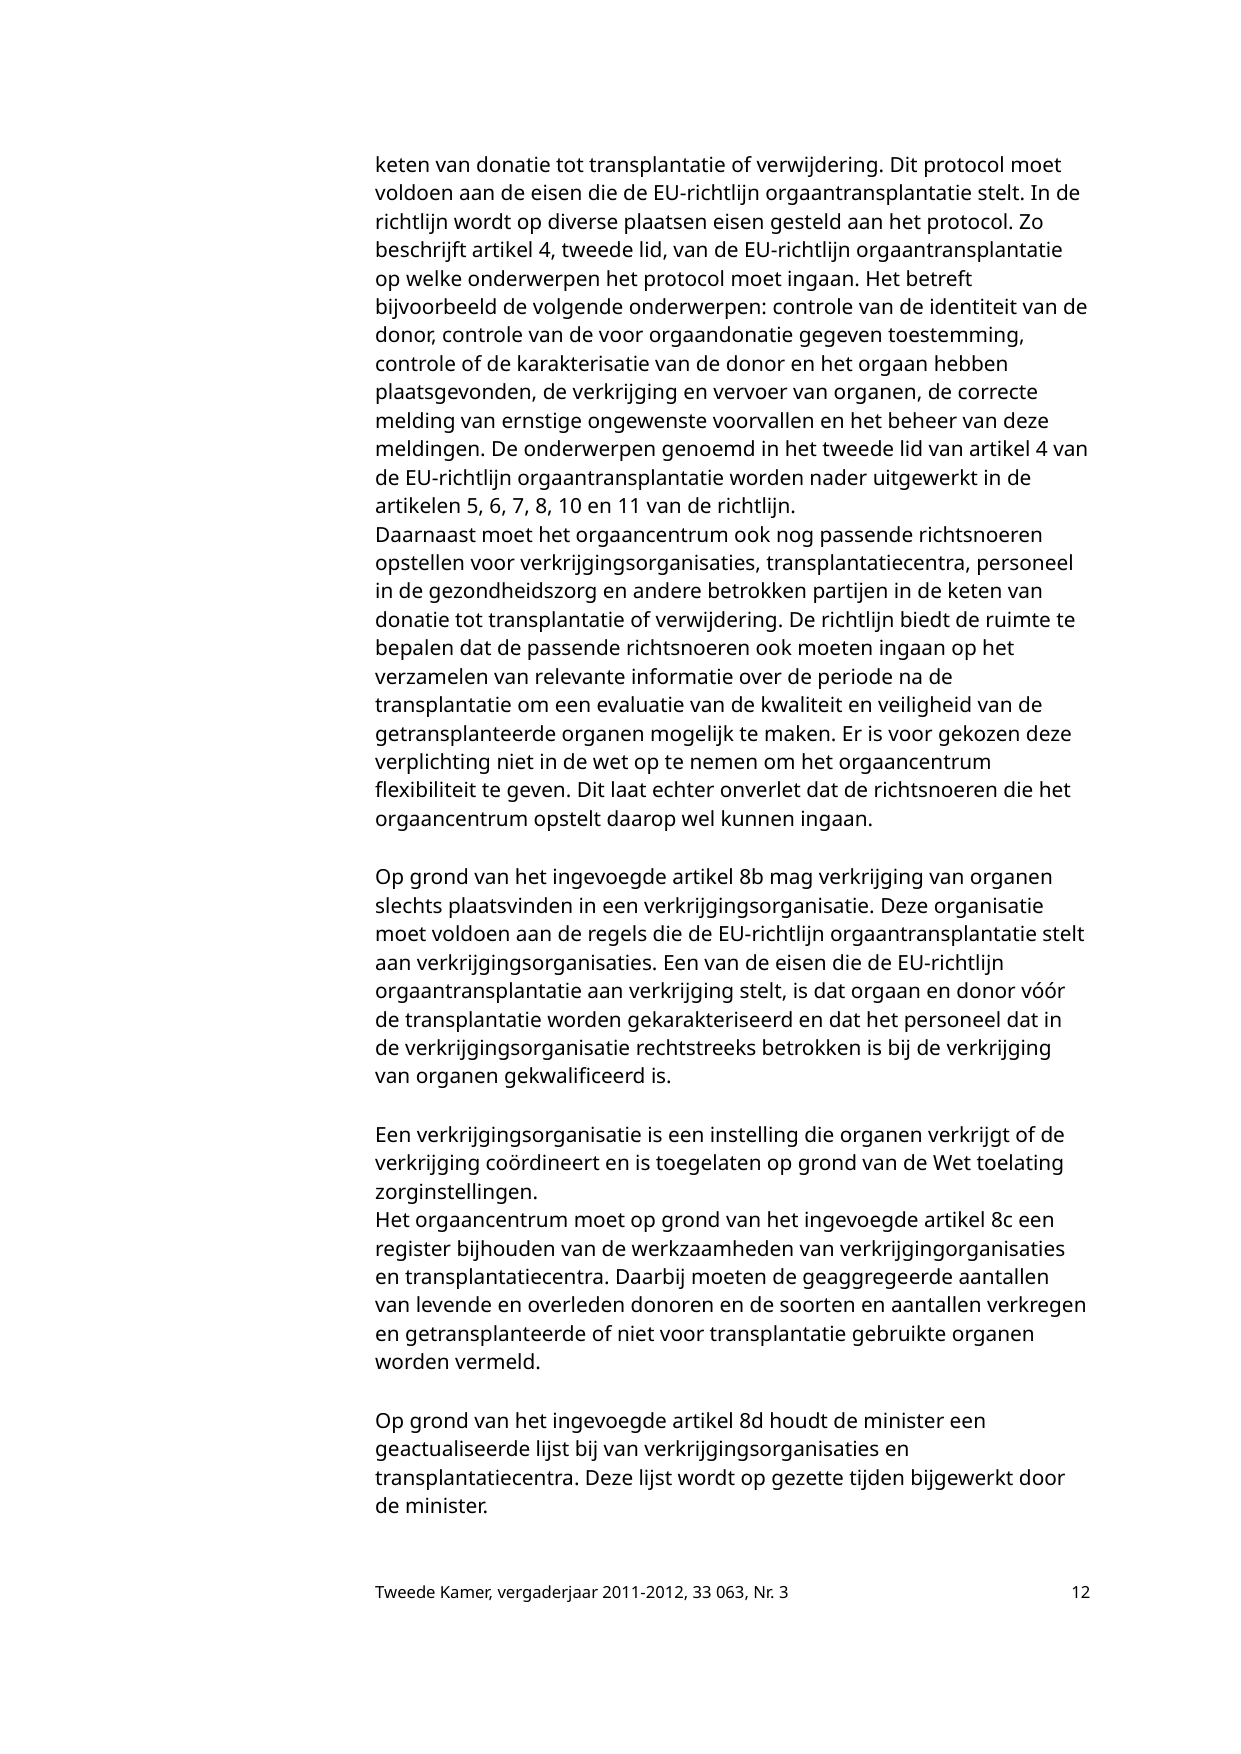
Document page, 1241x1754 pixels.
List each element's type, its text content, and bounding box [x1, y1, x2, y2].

text Daarnaast moet het orgaancentrum ook nog passende richtsnoeren opstellen voor verkrijgingsorganisaties, transplantatiecentra, personeel in de gezondheidszorg en andere betrokken partijen in de keten van donatie tot transplantatie of verwijdering. De richtlijn biedt de ruimte te bepalen dat de passende richtsnoeren ook moeten ingaan op het verzamelen van relevante informatie over de periode na de transplantatie om een evaluatie van de kwaliteit en veiligheid van de getransplanteerde organen mogelijk te maken. Er is voor gekozen deze verplichting niet in de wet op te nemen om het orgaancentrum flexibiliteit te geven. Dit laat echter onverlet dat de richtsnoeren die het orgaancentrum opstelt daarop wel kunnen ingaan. [375, 520, 1090, 832]
text Een verkrijgingsorganisatie is een instelling die organen verkrijgt of de verkrijging coördineert en is toegelaten op grond van de Wet toelating zorginstellingen. [375, 1120, 1090, 1205]
text Op grond van het ingevoegde artikel 8b mag verkrijging van organen slechts plaatsvinden in een verkrijgingsorganisatie. Deze organisatie moet voldoen aan de regels die de EU-richtlijn orgaantransplantatie stelt aan verkrijgingsorganisaties. Een van de eisen die de EU-richtlijn orgaantransplantatie aan verkrijging stelt, is dat orgaan en donor vóór de transplantatie worden gekarakteriseerd en dat het personeel dat in de verkrijgingsorganisatie rechtstreeks betrokken is bij de verkrijging van organen gekwalificeerd is. [375, 862, 1090, 1090]
text Het orgaancentrum moet op grond van het ingevoegde artikel 8c een register bijhouden van de werkzaamheden van verkrijgingorganisaties en transplantatiecentra. Daarbij moeten de geaggregeerde aantallen van levende en overleden donoren en de soorten en aantallen verkregen en getransplanteerde of niet voor transplantatie gebruikte organen worden vermeld. [375, 1205, 1090, 1376]
text keten van donatie tot transplantatie of verwijdering. Dit protocol moet voldoen aan de eisen die de EU-richtlijn orgaantransplantatie stelt. In de richtlijn wordt op diverse plaatsen eisen gesteld aan het protocol. Zo beschrijft artikel 4, tweede lid, van de EU-richtlijn orgaantransplantatie op welke onderwerpen het protocol moet ingaan. Het betreft bijvoorbeeld de volgende onderwerpen: controle van de identiteit van de donor, controle van de voor orgaandonatie gegeven toestemming, controle of de karakterisatie van de donor en het orgaan hebben plaatsgevonden, de verkrijging en vervoer van organen, de correcte melding van ernstige ongewenste voorvallen en het beheer van deze meldingen. De onderwerpen genoemd in het tweede lid van artikel 4 van de EU-richtlijn orgaantransplantatie worden nader uitgewerkt in de artikelen 5, 6, 7, 8, 10 en 11 van de richtlijn. [375, 150, 1090, 520]
text Op grond van het ingevoegde artikel 8d houdt de minister een geactualiseerde lijst bij van verkrijgingsorganisaties en transplantatiecentra. Deze lijst wordt op gezette tijden bijgewerkt door de minister. [375, 1406, 1090, 1520]
